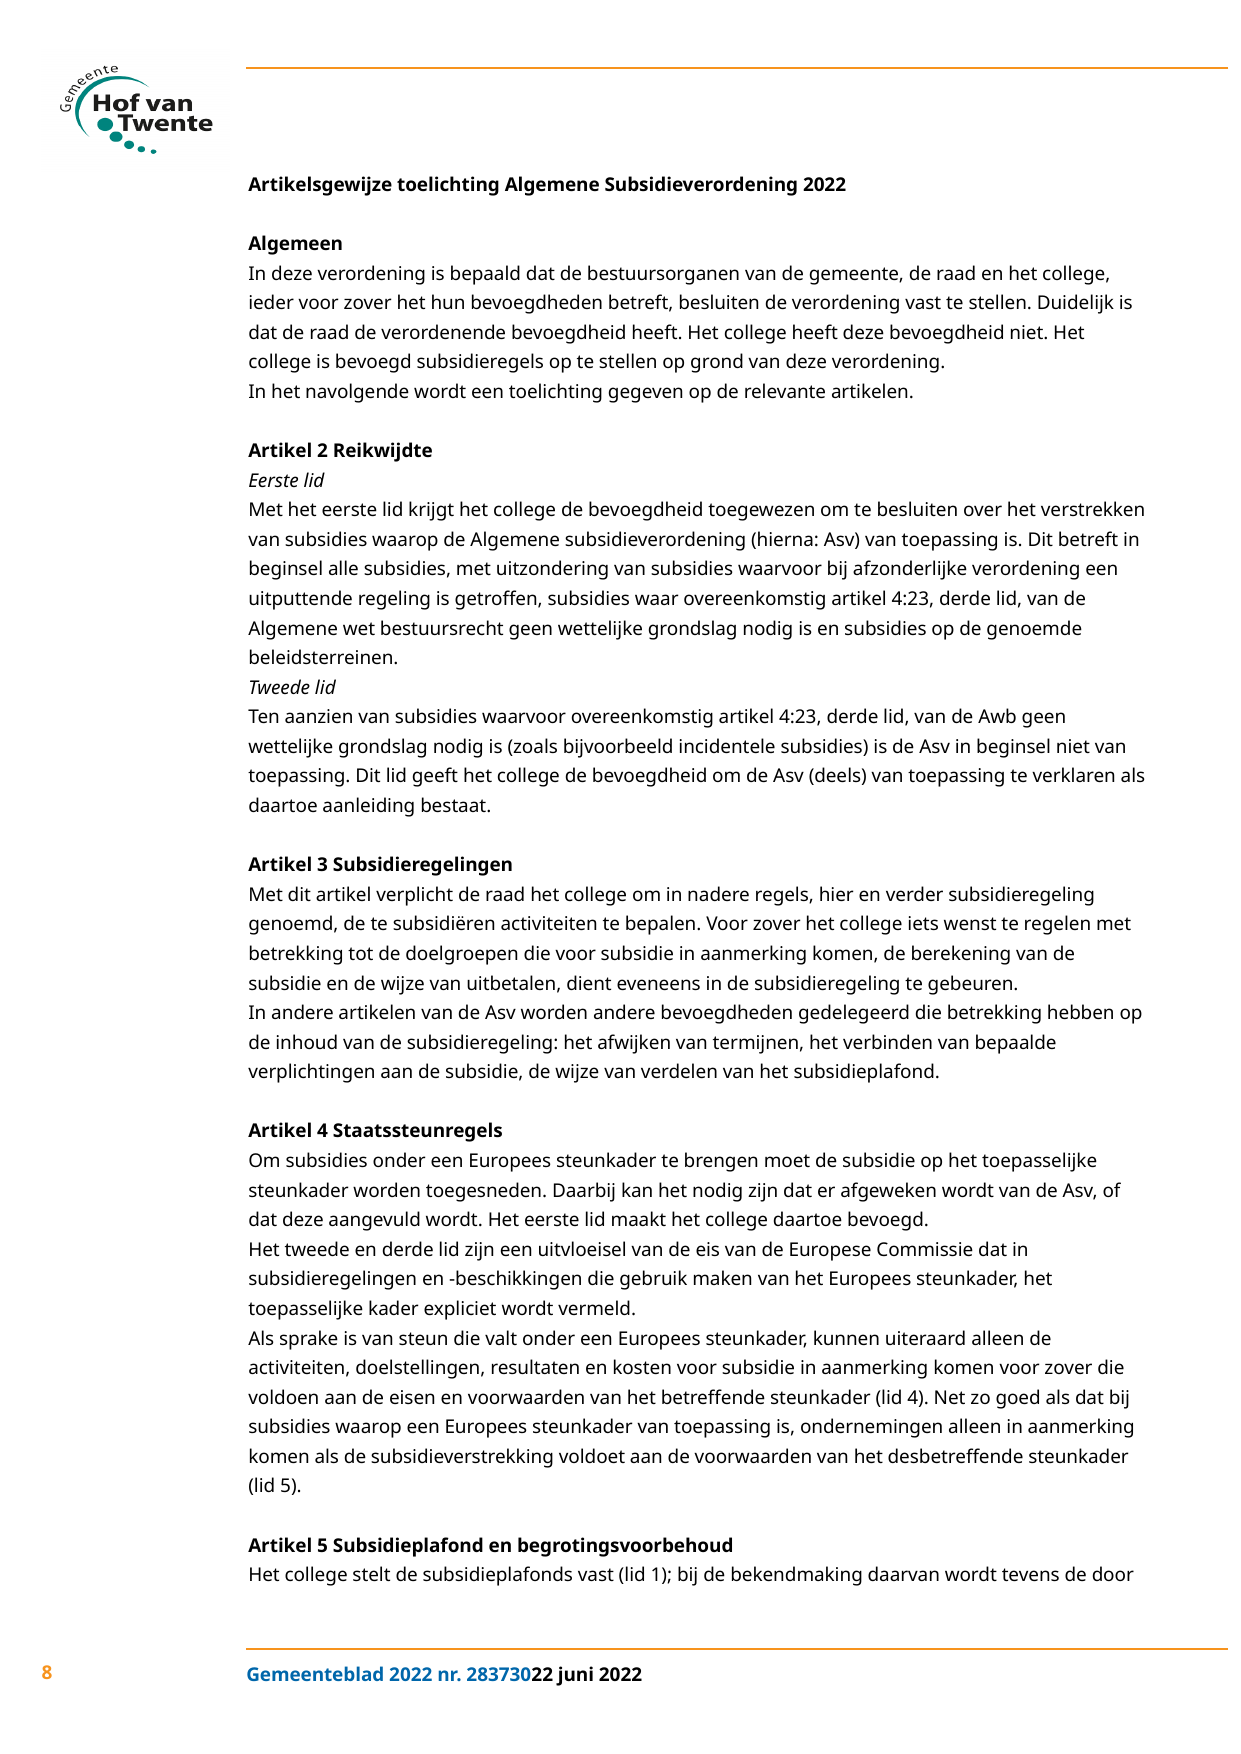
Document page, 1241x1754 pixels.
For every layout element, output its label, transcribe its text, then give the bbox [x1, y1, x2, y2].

text In deze verordening is bepaald dat de bestuursorganen van de gemeente, de raad en het college, ieder voor zover het hun bevoegdheden betreft, besluiten de verordening vast te stellen. Duidelijk is dat de raad de verordenende bevoegdheid heeft. Het college heeft deze bevoegdheid niet. Het college is bevoegd subsidieregels op te stellen op grond van deze verordening. [248, 260, 1152, 374]
text Het tweede en derde lid zijn een uitvloeisel van de eis van de Europese Commissie dat in subsidieregelingen en -beschikkingen die gebruik maken van het Europees steunkader, het toepasselijke kader expliciet wordt vermeld. [248, 1236, 1152, 1321]
text Eerste lid [248, 467, 1152, 493]
text Artikel 4 Staatssteunregels [248, 1118, 1152, 1143]
text Artikel 5 Subsidieplafond en begrotingsvoorbehoud [248, 1532, 1152, 1558]
text Om subsidies onder een Europees steunkader te brengen moet de subsidie op het toepasselijke steunkader worden toegesneden. Daarbij kan het nodig zijn dat er afgeweken wordt van de Asv, of dat deze aangevuld wordt. Het eerste lid maakt het college daartoe bevoegd. [248, 1147, 1152, 1232]
text Met dit artikel verplicht de raad het college om in nadere regels, hier en verder subsidieregeling genoemd, de te subsidiëren activiteiten te bepalen. Voor zover het college iets wenst te regelen met betrekking tot de doelgroepen die voor subsidie in aanmerking komen, de berekening van de subsidie en de wijze van uitbetalen, dient eveneens in de subsidieregeling te gebeuren. [248, 881, 1152, 996]
text Artikel 3 Subsidieregelingen [248, 851, 1152, 877]
text Artikel 2 Reikwijdte [248, 437, 1152, 463]
picture [41, 47, 231, 172]
text Het college stelt de subsidieplafonds vast (lid 1); bij de bekendmaking daarvan wordt tevens de door [248, 1561, 1152, 1587]
text Ten aanzien van subsidies waarvoor overeenkomstig artikel 4:23, derde lid, van de Awb geen wettelijke grondslag nodig is (zoals bijvoorbeeld incidentele subsidies) is de Asv in beginsel niet van toepassing. Dit lid geeft het college de bevoegdheid om de Asv (deels) van toepassing te verklaren als daartoe aanleiding bestaat. [248, 703, 1152, 818]
text Met het eerste lid krijgt het college de bevoegdheid toegewezen om te besluiten over het verstrekken van subsidies waarop de Algemene subsidieverordening (hierna: Asv) van toepassing is. Dit betreft in beginsel alle subsidies, met uitzondering van subsidies waarvoor bij afzonderlijke verordening een uitputtende regeling is getroffen, subsidies waar overeenkomstig artikel 4:23, derde lid, van de Algemene wet bestuursrecht geen wettelijke grondslag nodig is en subsidies op de genoemde beleidsterreinen. [248, 496, 1152, 670]
text In het navolgende wordt een toelichting gegeven op de relevante artikelen. [248, 378, 1152, 404]
text Algemeen [248, 230, 1152, 256]
text Tweede lid [248, 674, 1152, 700]
text In andere artikelen van de Asv worden andere bevoegdheden gedelegeerd die betrekking hebben op de inhoud van de subsidieregeling: het afwijken van termijnen, het verbinden van bepaalde verplichtingen aan de subsidie, de wijze van verdelen van het subsidieplafond. [248, 999, 1152, 1084]
text Artikelsgewijze toelichting Algemene Subsidieverordening 2022 [248, 171, 1152, 197]
text Als sprake is van steun die valt onder een Europees steunkader, kunnen uiteraard alleen de activiteiten, doelstellingen, resultaten en kosten voor subsidie in aanmerking komen voor zover die voldoen aan de eisen en voorwaarden van het betreffende steunkader (lid 4). Net zo goed als dat bij subsidies waarop een Europees steunkader van toepassing is, ondernemingen alleen in aanmerking komen als de subsidieverstrekking voldoet aan de voorwaarden van het desbetreffende steunkader (lid 5). [248, 1325, 1152, 1498]
